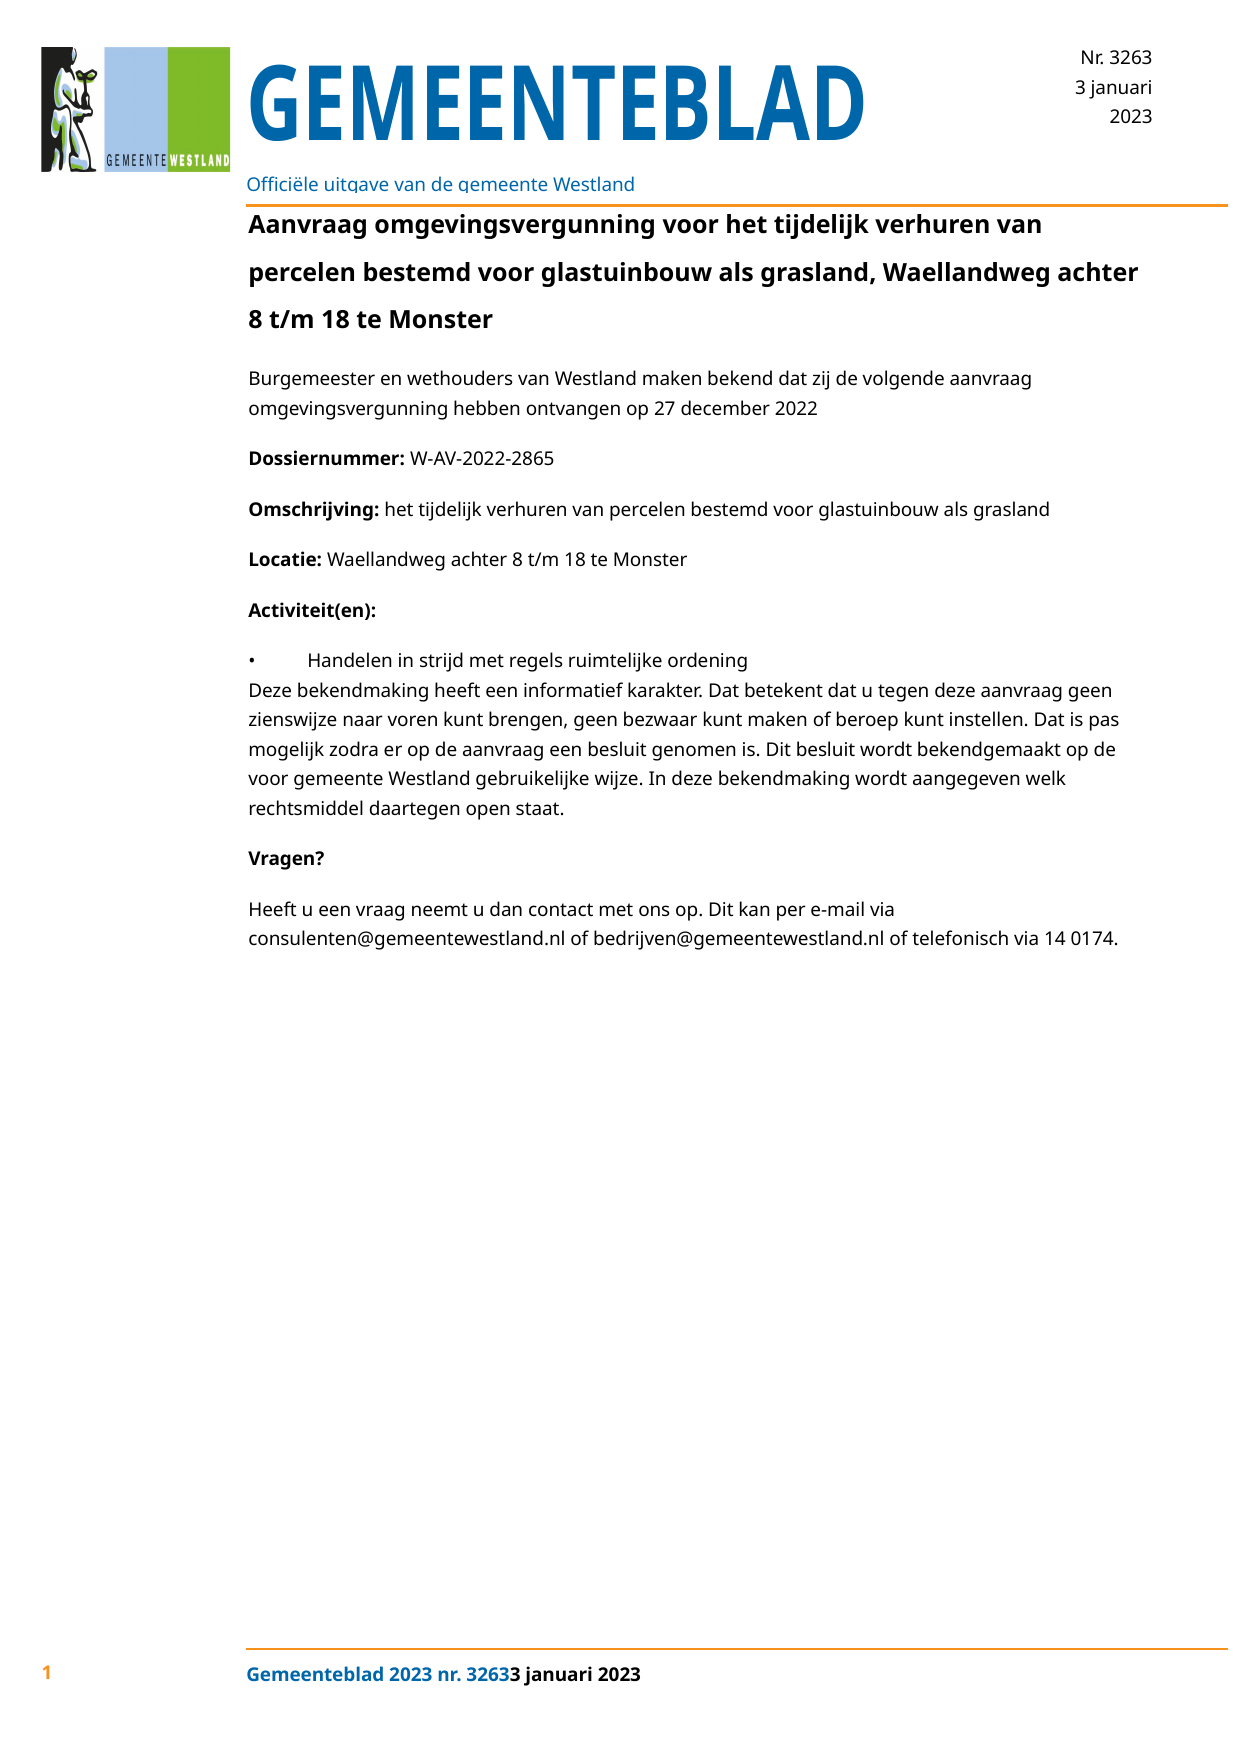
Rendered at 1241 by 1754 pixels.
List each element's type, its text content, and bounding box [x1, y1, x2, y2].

text Heeft u een vraag neemt u dan contact met ons op. Dit kan per e-mail via consulenten@gemeentewestland.nl of bedrijven@gemeentewestland.nl of telefonisch via 14 0174. [248, 896, 1152, 951]
picture [41, 47, 231, 172]
text Locatie: Waellandweg achter 8 t/m 18 te Monster [248, 546, 1152, 572]
text Deze bekendmaking heeft een informatief karakter. Dat betekent dat u tegen deze aanvraag geen zienswijze naar voren kunt brengen, geen bezwaar kunt maken of beroep kunt instellen. Dat is pas mogelijk zodra er op de aanvraag een besluit genomen is. Dit besluit wordt bekendgemaakt op de voor gemeente Westland gebruikelijke wijze. In deze bekendmaking wordt aangegeven welk rechtsmiddel daartegen open staat. [248, 677, 1152, 821]
text Activiteit(en): [248, 597, 1152, 622]
text Omschrijving: het tijdelijk verhuren van percelen bestemd voor glastuinbouw als grasland [248, 496, 1152, 522]
text Burgemeester en wethouders van Westland maken bekend dat zij de volgende aanvraag omgevingsvergunning hebben ontvangen op 27 december 2022 [248, 366, 1152, 421]
list Handelen in strijd met regels ruimtelijke ordening [248, 647, 1152, 673]
text Aanvraag omgevingsvergunning voor het tijdelijk verhuren van percelen bestemd voor glastuinbouw als grasland, Waellandweg achter 8 t/m 18 te Monster [248, 207, 1152, 336]
text Dossiernummer: W-AV-2022-2865 [248, 446, 1152, 471]
text Vragen? [248, 846, 1152, 871]
